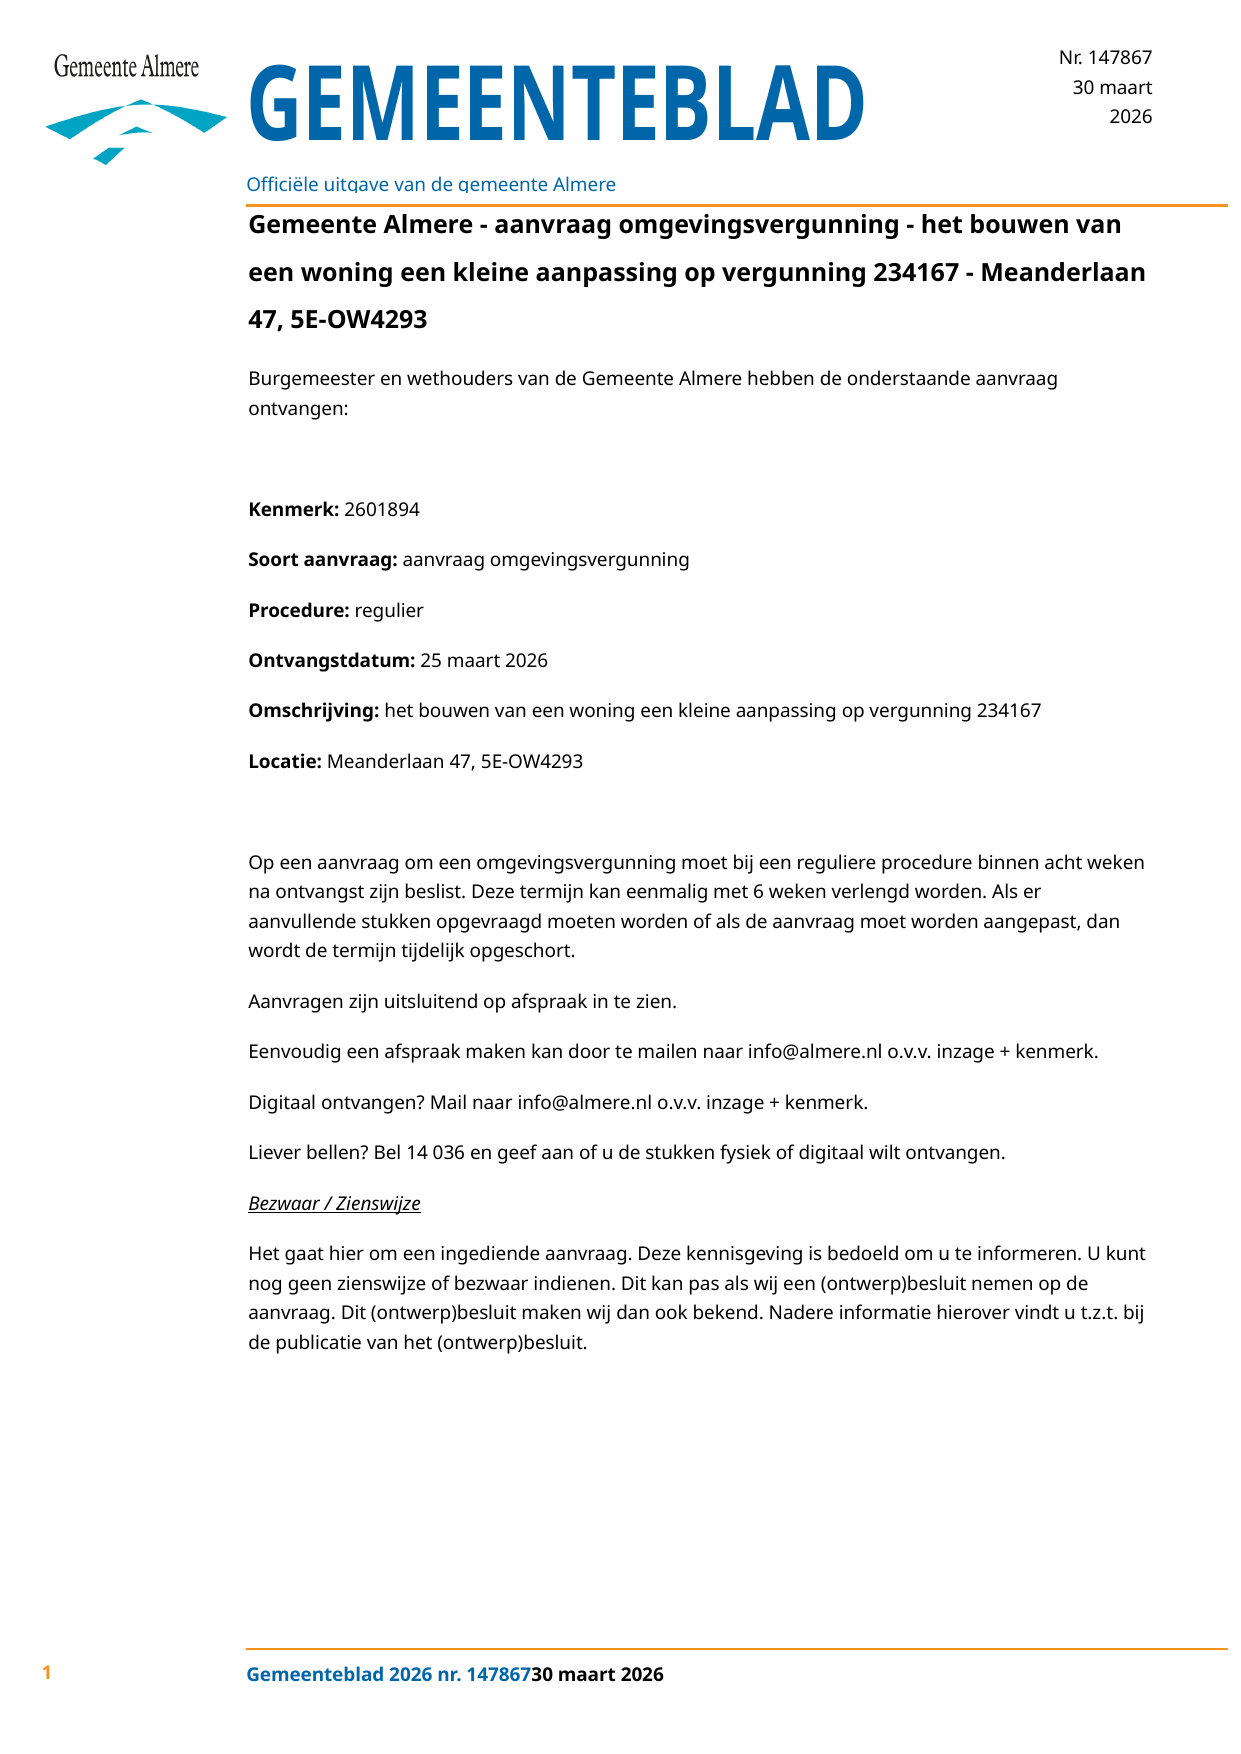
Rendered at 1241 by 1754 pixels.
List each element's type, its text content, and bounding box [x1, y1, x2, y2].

text Digitaal ontvangen? Mail naar info@almere.nl o.v.v. inzage + kenmerk. [248, 1089, 1152, 1114]
text Gemeente Almere - aanvraag omgevingsvergunning - het bouwen van een woning een kleine aanpassing op vergunning 234167 - Meanderlaan 47, 5E-OW4293 [248, 207, 1152, 336]
text Procedure: regulier [248, 597, 1152, 622]
text Aanvragen zijn uitsluitend op afspraak in te zien. [248, 988, 1152, 1014]
text Kenmerk: 2601894 [248, 496, 1152, 522]
text Bezwaar / Zienswijze [248, 1190, 1152, 1215]
text Ontvangstdatum: 25 maart 2026 [248, 647, 1152, 673]
text Eenvoudig een afspraak maken kan door te mailen naar info@almere.nl o.v.v. inzage + kenmerk. [248, 1038, 1152, 1064]
text Locatie: Meanderlaan 47, 5E-OW4293 [248, 748, 1152, 774]
text Het gaat hier om een ingediende aanvraag. Deze kennisgeving is bedoeld om u te informeren. U kunt nog geen zienswijze of bezwaar indienen. Dit kan pas als wij een (ontwerp)besluit nemen op de aanvraag. Dit (ontwerp)besluit maken wij dan ook bekend. Nadere informatie hierover vindt u t.z.t. bij de publicatie van het (ontwerp)besluit. [248, 1240, 1152, 1354]
text Omschrijving: het bouwen van een woning een kleine aanpassing op vergunning 234167 [248, 698, 1152, 723]
text Soort aanvraag: aanvraag omgevingsvergunning [248, 546, 1152, 572]
text Liever bellen? Bel 14 036 en geef aan of u de stukken fysiek of digitaal wilt ontvangen. [248, 1139, 1152, 1165]
text Burgemeester en wethouders van de Gemeente Almere hebben de onderstaande aanvraag ontvangen: [248, 366, 1152, 421]
text Op een aanvraag om een omgevingsvergunning moet bij een reguliere procedure binnen acht weken na ontvangst zijn beslist. Deze termijn kan eenmalig met 6 weken verlengd worden. Als er aanvullende stukken opgevraagd moeten worden of als de aanvraag moet worden aangepast, dan wordt de termijn tijdelijk opgeschort. [248, 849, 1152, 963]
picture [41, 47, 231, 172]
